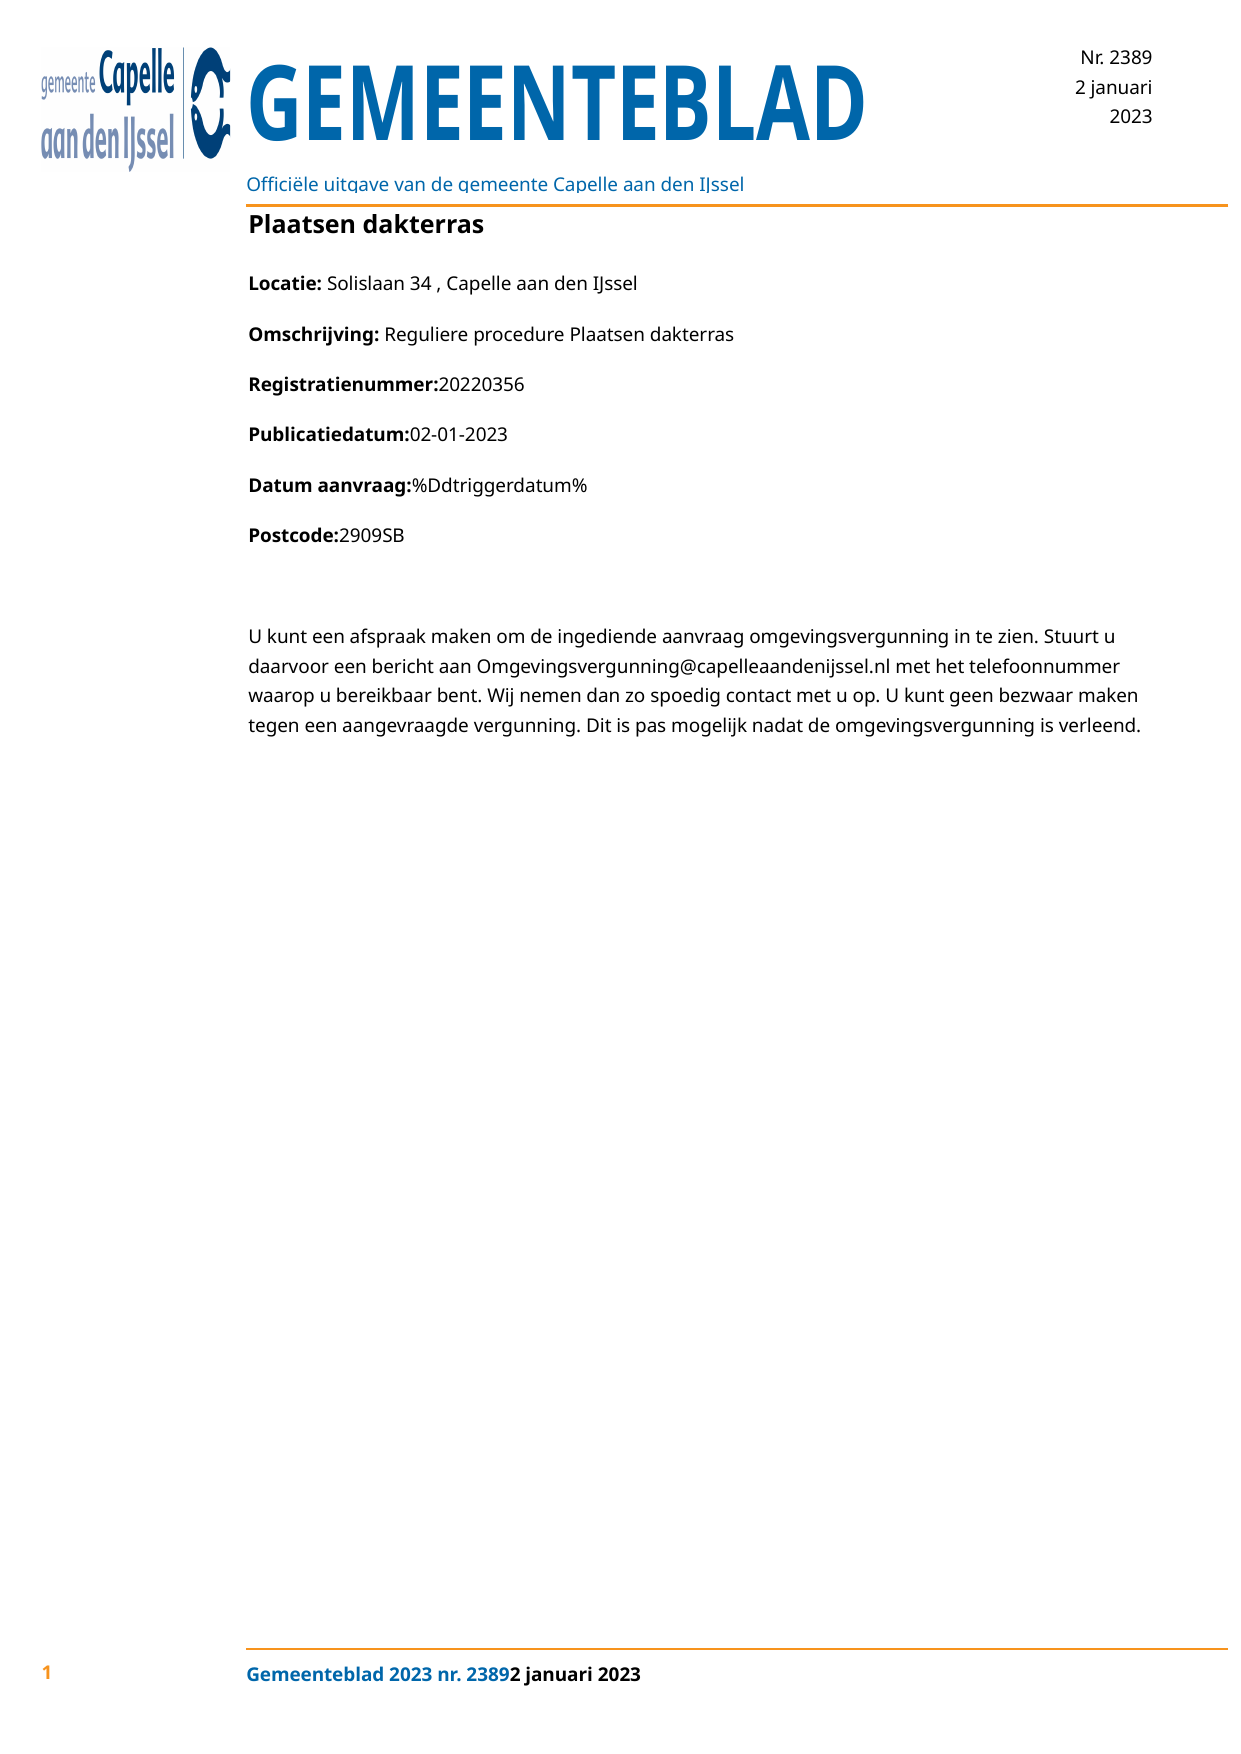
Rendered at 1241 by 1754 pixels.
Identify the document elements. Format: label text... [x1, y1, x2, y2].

text Omschrijving: Reguliere procedure Plaatsen dakterras [248, 321, 1152, 346]
text U kunt een afspraak maken om de ingediende aanvraag omgevingsvergunning in te zien. Stuurt u daarvoor een bericht aan Omgevingsvergunning@capelleaandenijssel.nl met het telefoonnummer waarop u bereikbaar bent. Wij nemen dan zo spoedig contact met u op. U kunt geen bezwaar maken tegen een aangevraagde vergunning. Dit is pas mogelijk nadat de omgevingsvergunning is verleend. [248, 623, 1152, 738]
text Publicatiedatum:02-01-2023 [248, 422, 1152, 447]
text Postcode:2909SB [248, 522, 1152, 548]
text Locatie: Solislaan 34 , Capelle aan den IJssel [248, 270, 1152, 296]
text Registratienummer:20220356 [248, 371, 1152, 397]
text Plaatsen dakterras [248, 207, 1152, 241]
text Datum aanvraag:%Ddtriggerdatum% [248, 472, 1152, 498]
picture [41, 47, 231, 172]
